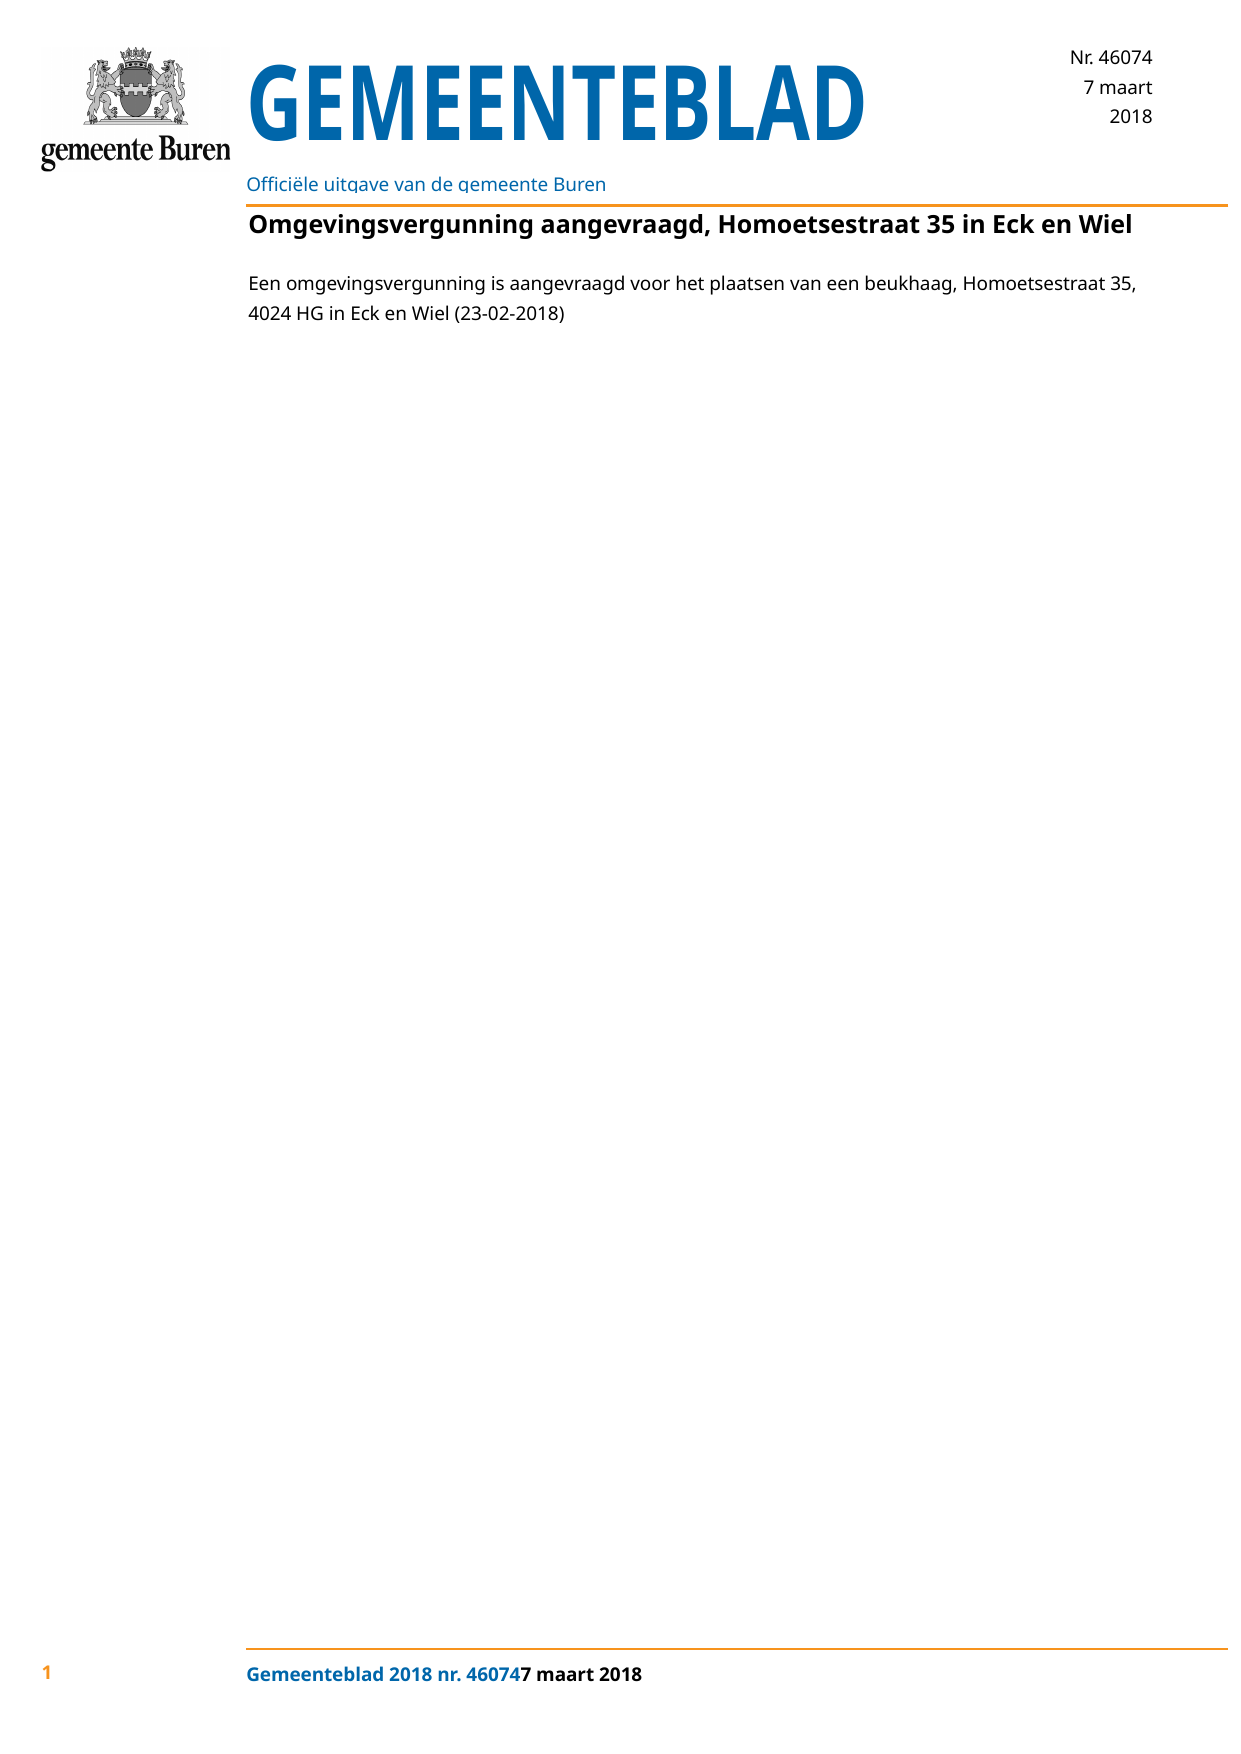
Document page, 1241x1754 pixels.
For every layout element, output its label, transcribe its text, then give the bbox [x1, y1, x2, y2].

text Omgevingsvergunning aangevraagd, Homoetsestraat 35 in Eck en Wiel [248, 207, 1152, 241]
picture [41, 47, 231, 172]
text ­Een omgevingsvergunning is aangevraagd voor het plaatsen van een beukhaag, Homoetsestraat 35, 4024 HG in Eck en Wiel (23-02-2018) [248, 270, 1152, 326]
